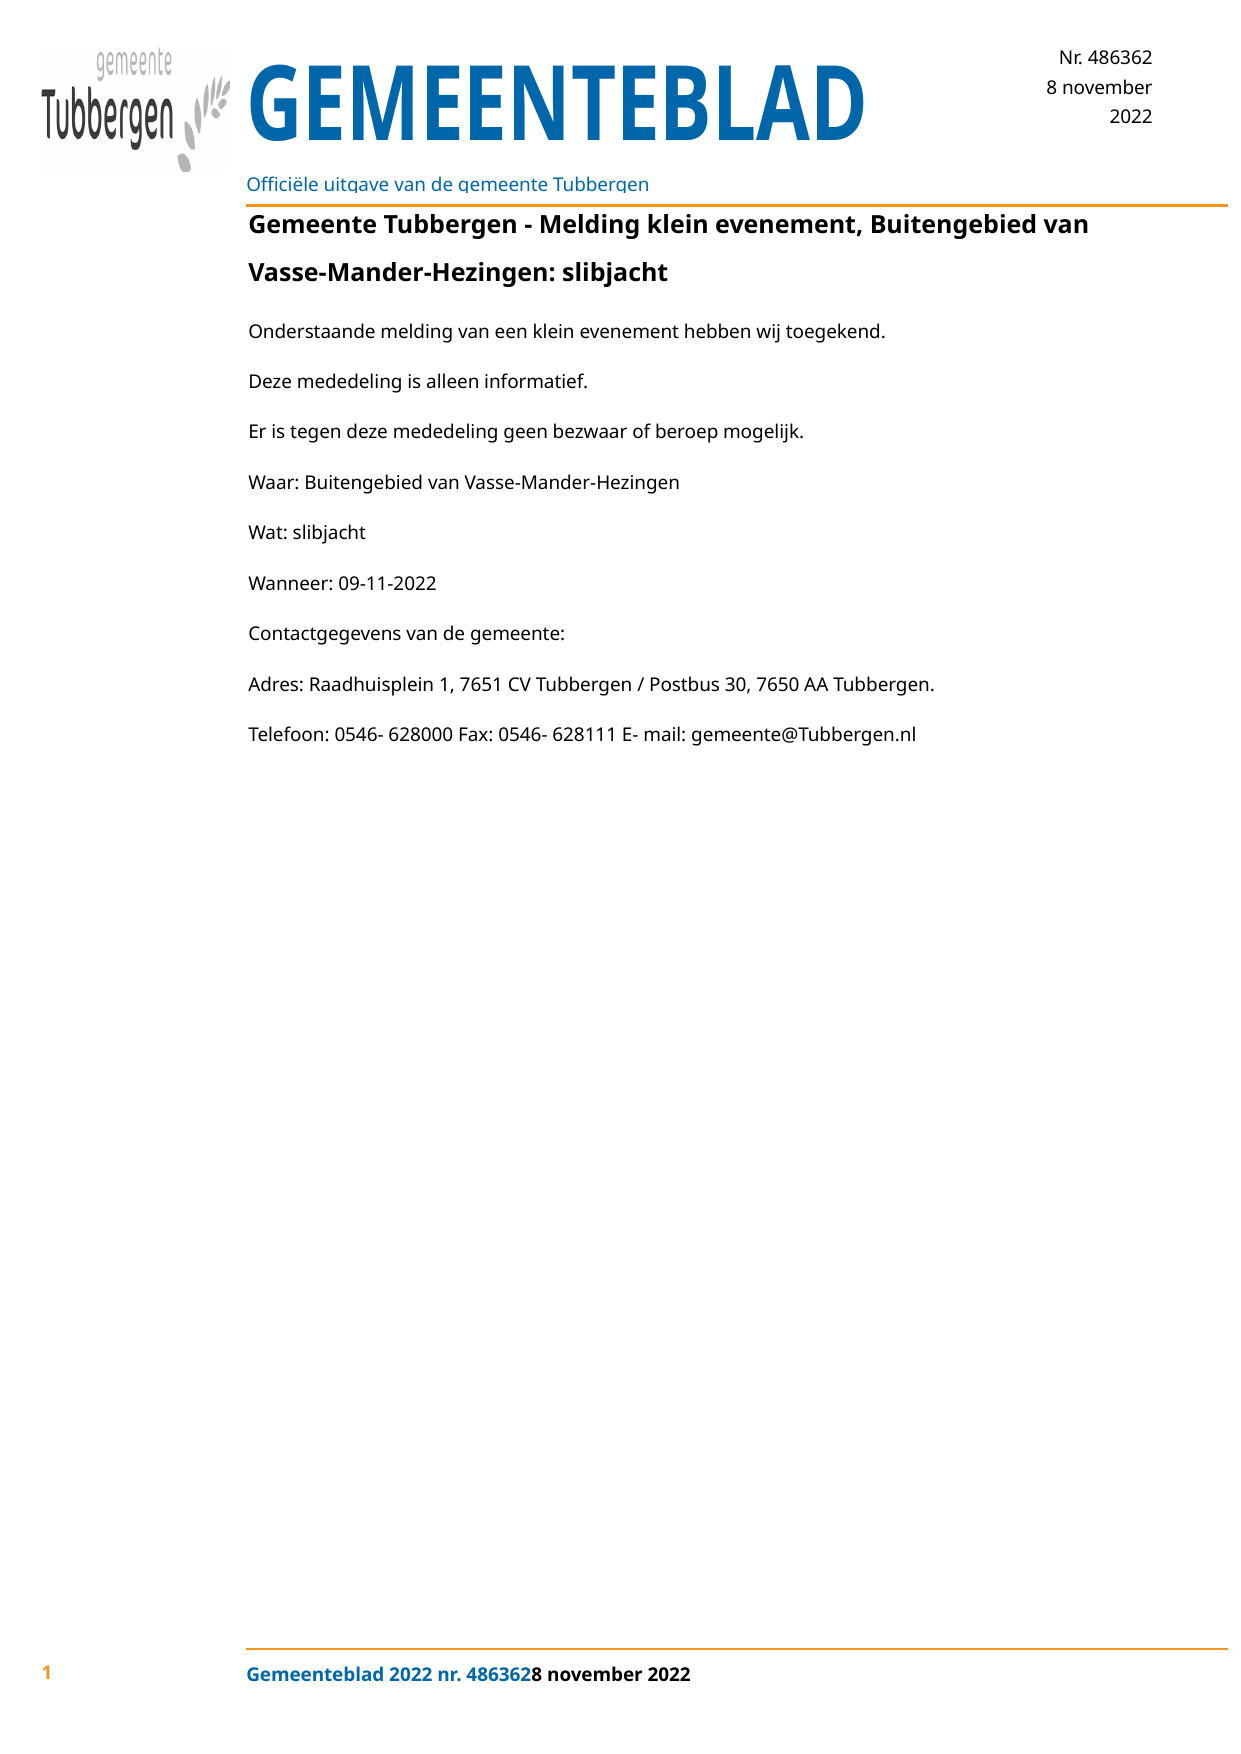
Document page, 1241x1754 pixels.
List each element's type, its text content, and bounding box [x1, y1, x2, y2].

text Gemeente Tubbergen - Melding klein evenement, Buitengebied van Vasse-Mander-Hezingen: slibjacht [248, 207, 1152, 288]
picture [41, 47, 231, 172]
text Wanneer: 09-11-2022 [248, 570, 1152, 596]
text Contactgegevens van de gemeente: [248, 620, 1152, 646]
text Deze mededeling is alleen informatief. [248, 368, 1152, 394]
text Onderstaande melding van een klein evenement hebben wij toegekend. [248, 318, 1152, 344]
text Telefoon: 0546- 628000 Fax: 0546- 628111 E- mail: gemeente@Tubbergen.nl [248, 721, 1152, 747]
text Wat: slibjacht [248, 519, 1152, 545]
text Waar: Buitengebied van Vasse-Mander-Hezingen [248, 469, 1152, 495]
text Er is tegen deze mededeling geen bezwaar of beroep mogelijk. [248, 419, 1152, 444]
text Adres: Raadhuisplein 1, 7651 CV Tubbergen / Postbus 30, 7650 AA Tubbergen. [248, 671, 1152, 697]
